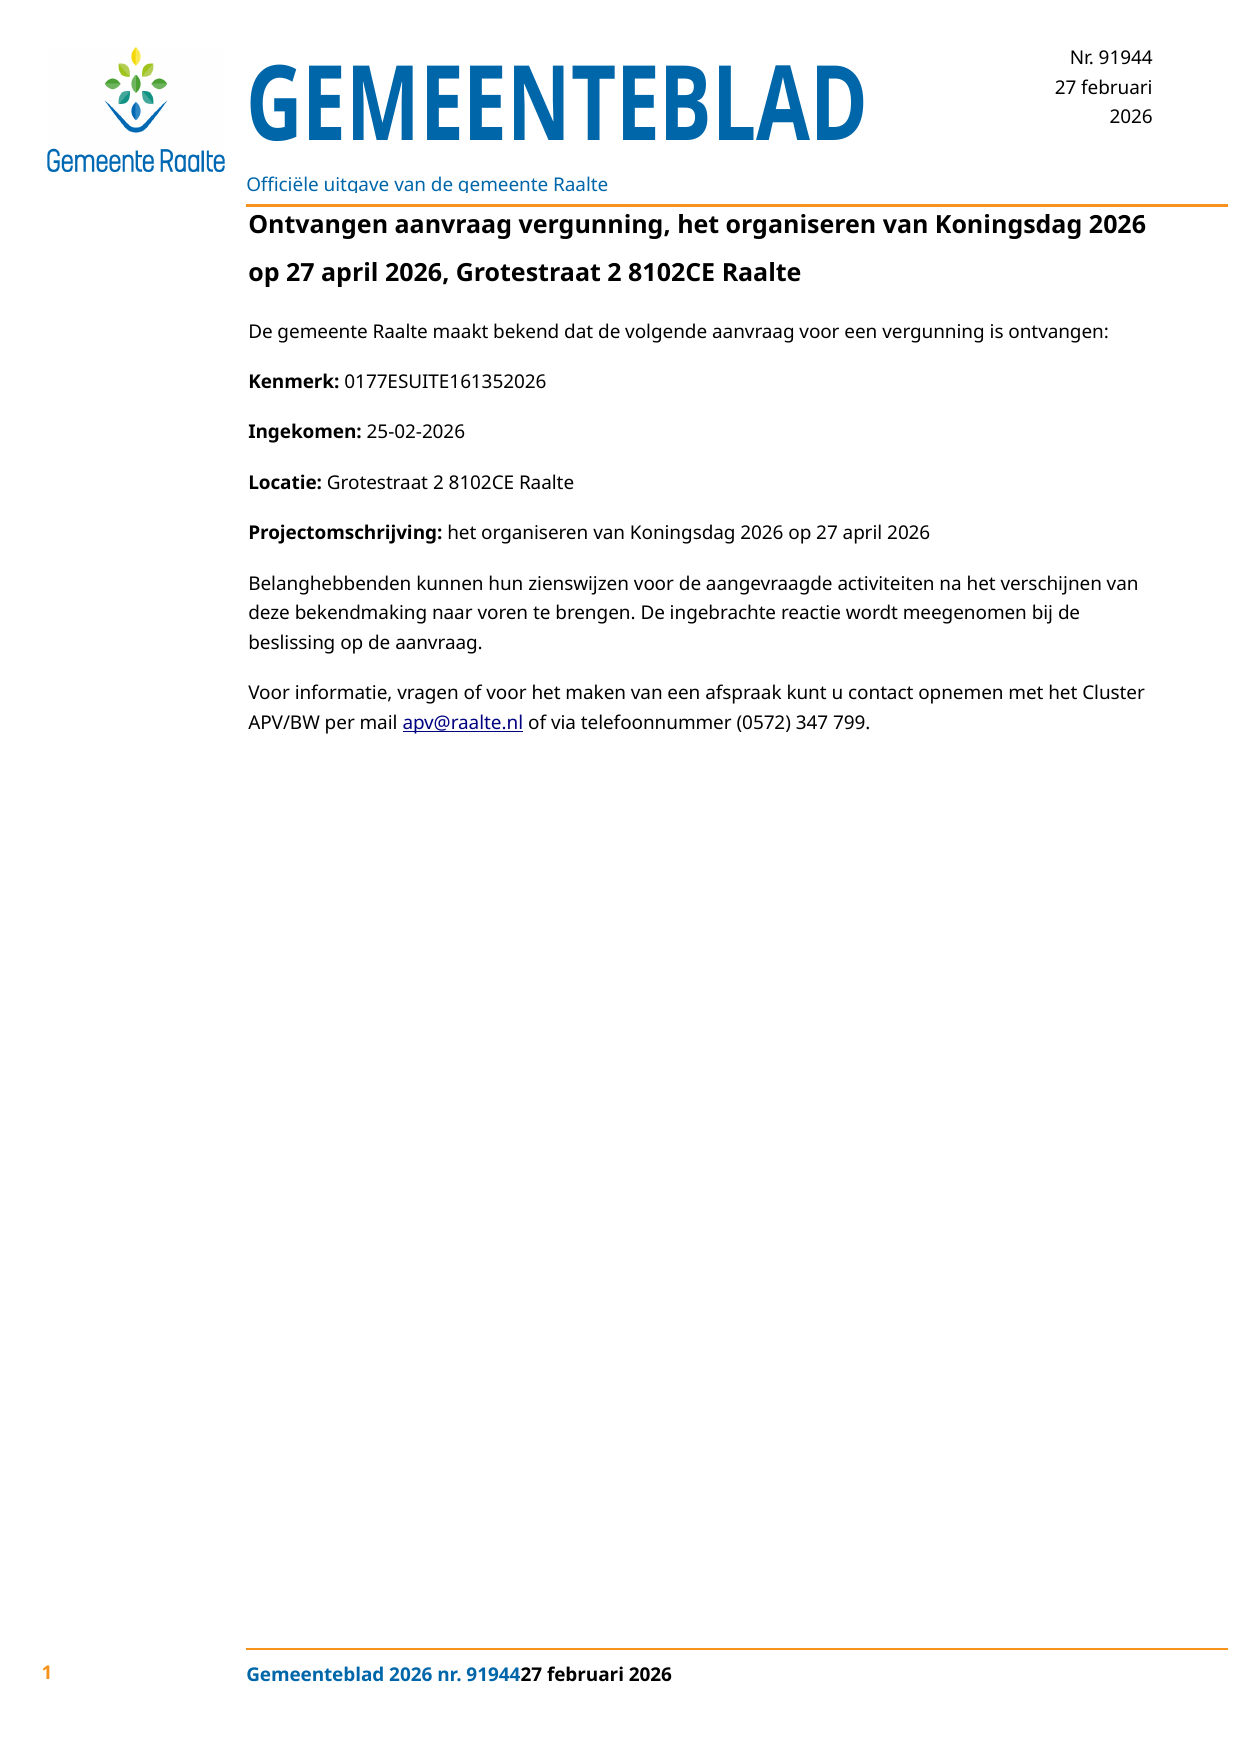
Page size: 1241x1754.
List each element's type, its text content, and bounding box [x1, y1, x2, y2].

text Belanghebbenden kunnen hun zienswijzen voor de aangevraagde activiteiten na het verschijnen van deze bekendmaking naar voren te brengen. De ingebrachte reactie wordt meegenomen bij de beslissing op de aanvraag. [248, 570, 1152, 655]
text Locatie: Grotestraat 2 8102CE Raalte [248, 469, 1152, 495]
text Voor informatie, vragen of voor het maken van een afspraak kunt u contact opnemen met het Cluster APV/BW per mail apv@raalte.nl of via telefoonnummer (0572) 347 799. [248, 679, 1152, 735]
text De gemeente Raalte maakt bekend dat de volgende aanvraag voor een vergunning is ontvangen: [248, 318, 1152, 344]
text Projectomschrijving: het organiseren van Koningsdag 2026 op 27 april 2026 [248, 519, 1152, 545]
text Ontvangen aanvraag vergunning, het organiseren van Koningsdag 2026 op 27 april 2026, Grotestraat 2 8102CE Raalte [248, 207, 1152, 288]
text Kenmerk: 0177ESUITE161352026 [248, 368, 1152, 394]
text Ingekomen: 25-02-2026 [248, 419, 1152, 444]
picture [41, 47, 231, 172]
